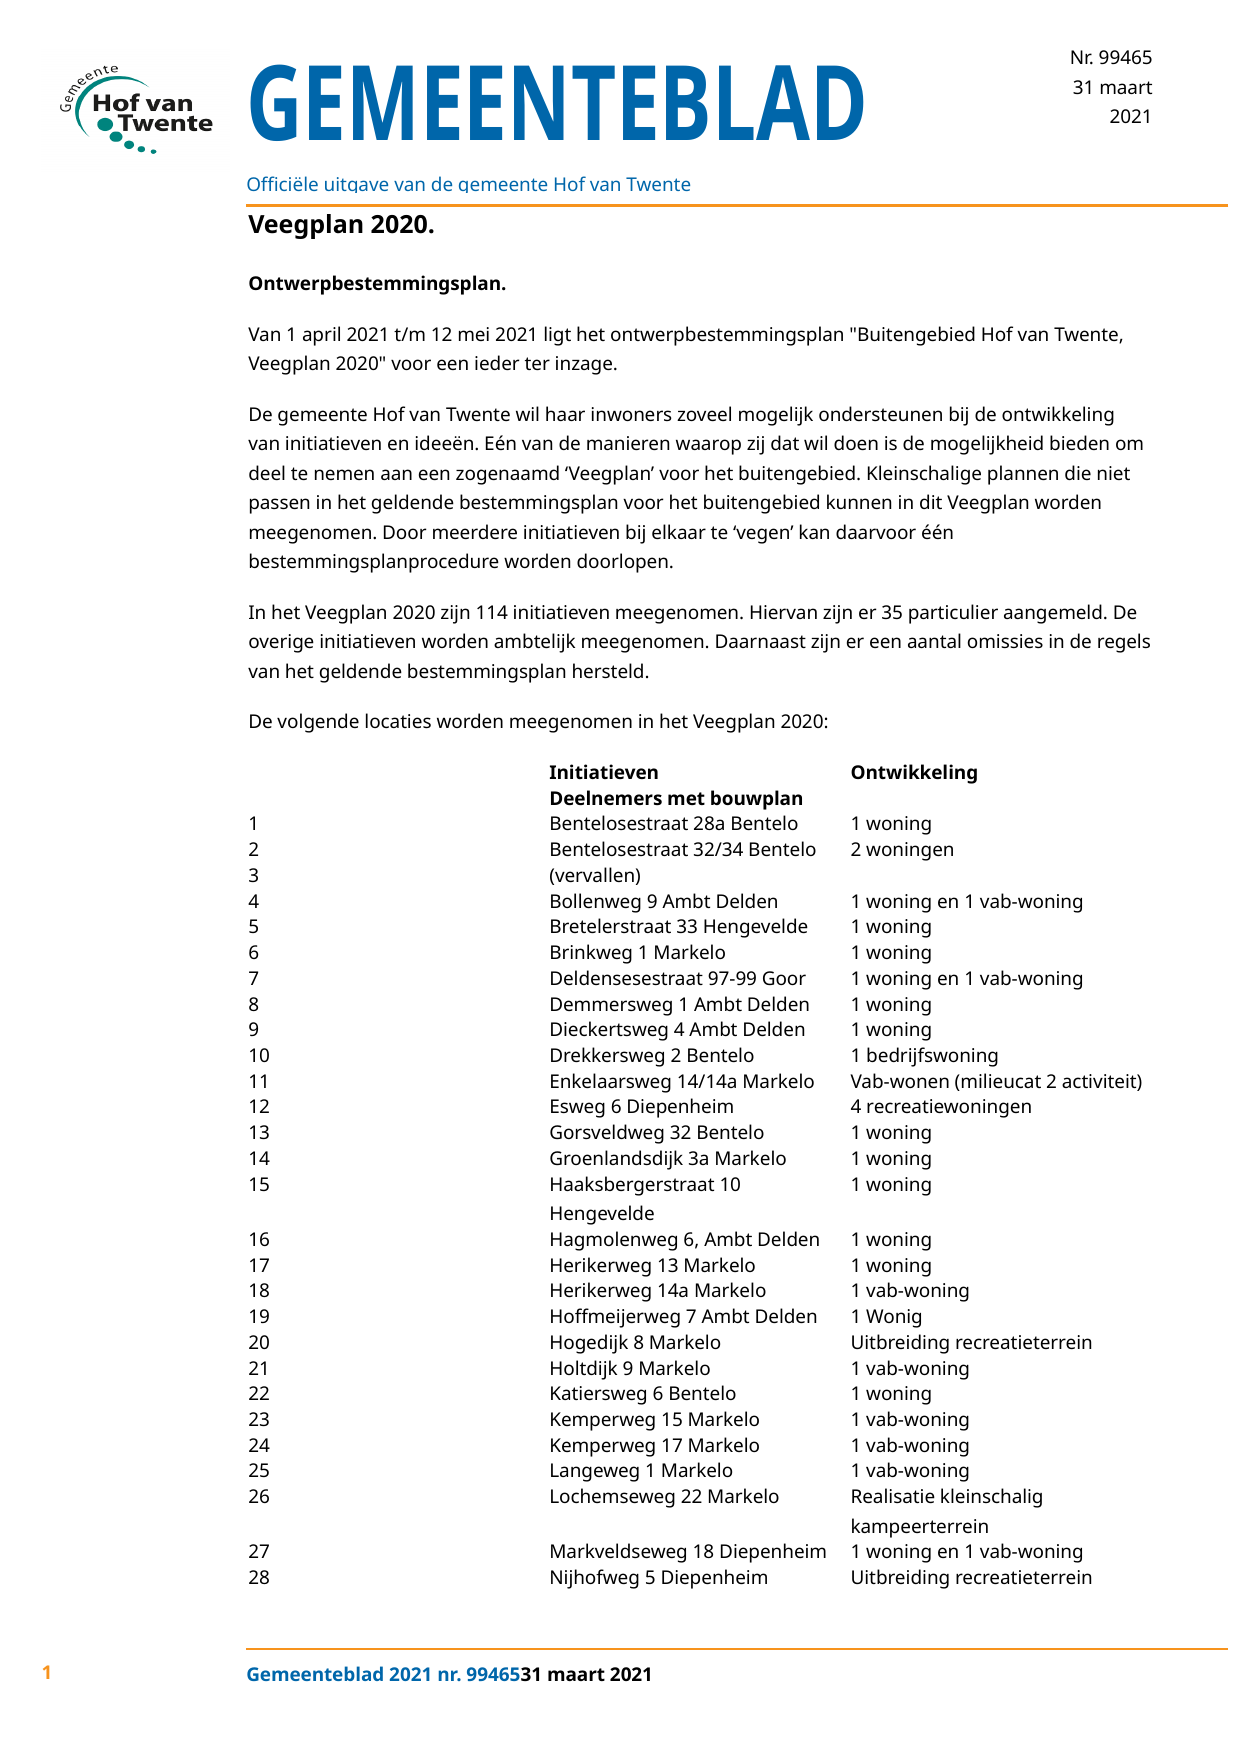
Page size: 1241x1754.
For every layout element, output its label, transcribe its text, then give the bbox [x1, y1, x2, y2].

table_cell Hagmolenweg 6, Ambt Delden [549, 1226, 850, 1252]
table_cell 1 woning [850, 914, 1152, 939]
table_cell Holtdijk 9 Markelo [549, 1355, 850, 1381]
table_cell 19 [248, 1303, 549, 1329]
table_cell 23 [248, 1406, 549, 1432]
table_cell Realisatie kleinschalig kampeerterrein [850, 1484, 1152, 1539]
table_cell 1 woning en 1 vab-woning [850, 888, 1152, 913]
table_cell 18 [248, 1278, 549, 1303]
table_cell 1 woning [850, 1016, 1152, 1042]
table_cell 16 [248, 1226, 549, 1252]
table_cell 1 [248, 811, 549, 836]
table_cell Katiersweg 6 Bentelo [549, 1381, 850, 1406]
table_cell 25 [248, 1458, 549, 1483]
table_cell Haaksbergerstraat 10 Hengevelde [549, 1171, 850, 1226]
table_cell 8 [248, 991, 549, 1016]
text De gemeente Hof van Twente wil haar inwoners zoveel mogelijk ondersteunen bij de ontwikkeling van initiatieven en ideeën. Eén van de manieren waarop zij dat wil doen is de mogelijkheid bieden om deel te nemen aan een zogenaamd ‘Veegplan’ voor het buitengebied. Kleinschalige plannen die niet passen in het geldende bestemmingsplan voor het buitengebied kunnen in dit Veegplan worden meegenomen. Door meerdere initiatieven bij elkaar te ‘vegen’ kan daarvoor één bestemmingsplanprocedure worden doorlopen. [248, 401, 1152, 574]
table_cell 5 [248, 914, 549, 939]
table_cell 1 woning [850, 1226, 1152, 1252]
table_cell Langeweg 1 Markelo [549, 1458, 850, 1483]
table_cell 1 vab-woning [850, 1432, 1152, 1458]
table_cell 4 [248, 888, 549, 913]
table_header Initiatieven [549, 759, 850, 785]
table_cell [850, 862, 1152, 888]
table_cell 17 [248, 1252, 549, 1278]
text De volgende locaties worden meegenomen in het Veegplan 2020: [248, 709, 1152, 734]
text In het Veegplan 2020 zijn 114 initiatieven meegenomen. Hiervan zijn er 35 particulier aangemeld. De overige initiatieven worden ambtelijk meegenomen. Daarnaast zijn er een aantal omissies in de regels van het geldende bestemmingsplan hersteld. [248, 599, 1152, 684]
table_cell 26 [248, 1484, 549, 1539]
text Veegplan 2020. [248, 207, 1152, 241]
table_cell 1 woning [850, 1381, 1152, 1406]
table_cell 2 woningen [850, 836, 1152, 862]
table_cell Herikerweg 13 Markelo [549, 1252, 850, 1278]
table_cell 1 woning [850, 991, 1152, 1016]
table_cell Vab-wonen (milieucat 2 activiteit) [850, 1068, 1152, 1094]
table_cell 20 [248, 1329, 549, 1355]
table_cell Esweg 6 Diepenheim [549, 1094, 850, 1119]
table_cell Uitbreiding recreatieterrein [850, 1329, 1152, 1355]
table_cell 1 woning [850, 939, 1152, 965]
table_cell 1 vab-woning [850, 1458, 1152, 1483]
table_cell Enkelaarsweg 14/14a Markelo [549, 1068, 850, 1094]
table_cell 27 [248, 1539, 549, 1564]
table_cell 4 recreatiewoningen [850, 1094, 1152, 1119]
table_cell 1 Wonig [850, 1303, 1152, 1329]
table_cell [248, 785, 549, 811]
table_cell Hoffmeijerweg 7 Ambt Delden [549, 1303, 850, 1329]
table_cell 15 [248, 1171, 549, 1226]
table_cell 1 vab-woning [850, 1406, 1152, 1432]
table_cell 1 woning en 1 vab-woning [850, 965, 1152, 991]
table_cell Brinkweg 1 Markelo [549, 939, 850, 965]
table_cell 1 woning [850, 1252, 1152, 1278]
table_cell 1 woning [850, 1145, 1152, 1171]
table_cell 1 bedrijfswoning [850, 1042, 1152, 1068]
table_cell Kemperweg 17 Markelo [549, 1432, 850, 1458]
table_cell 28 [248, 1565, 549, 1590]
table_cell 1 vab-woning [850, 1278, 1152, 1303]
text Van 1 april 2021 t/m 12 mei 2021 ligt het ontwerpbestemmingsplan "Buitengebied Hof van Twente, Veegplan 2020" voor een ieder ter inzage. [248, 321, 1152, 376]
table_cell Bretelerstraat 33 Hengevelde [549, 914, 850, 939]
table_cell 2 [248, 836, 549, 862]
table_cell Hogedijk 8 Markelo [549, 1329, 850, 1355]
table_cell 1 woning [850, 811, 1152, 836]
table_cell 1 woning en 1 vab-woning [850, 1539, 1152, 1564]
table_cell 9 [248, 1016, 549, 1042]
table_cell 10 [248, 1042, 549, 1068]
table_cell Dieckertsweg 4 Ambt Delden [549, 1016, 850, 1042]
table_cell Herikerweg 14a Markelo [549, 1278, 850, 1303]
table_cell 21 [248, 1355, 549, 1381]
table_cell Drekkersweg 2 Bentelo [549, 1042, 850, 1068]
table_cell 1 woning [850, 1171, 1152, 1226]
table_cell Demmersweg 1 Ambt Delden [549, 991, 850, 1016]
table_cell 7 [248, 965, 549, 991]
table_header Ontwikkeling [850, 759, 1152, 785]
table_cell 13 [248, 1119, 549, 1145]
table_cell (vervallen) [549, 862, 850, 888]
table_cell 3 [248, 862, 549, 888]
text Ontwerpbestemmingsplan. [248, 270, 1152, 296]
table_cell 6 [248, 939, 549, 965]
table_cell Gorsveldweg 32 Bentelo [549, 1119, 850, 1145]
table_cell Groenlandsdijk 3a Markelo [549, 1145, 850, 1171]
table_header [248, 759, 549, 785]
table_cell Nijhofweg 5 Diepenheim [549, 1565, 850, 1590]
table_cell Deldensesestraat 97-99 Goor [549, 965, 850, 991]
table_cell Kemperweg 15 Markelo [549, 1406, 850, 1432]
table_cell 1 woning [850, 1119, 1152, 1145]
table_cell 11 [248, 1068, 549, 1094]
table_cell Uitbreiding recreatieterrein [850, 1565, 1152, 1590]
table_cell 14 [248, 1145, 549, 1171]
table_cell Lochemseweg 22 Markelo [549, 1484, 850, 1539]
table_cell Bentelosestraat 32/34 Bentelo [549, 836, 850, 862]
table_cell 1 vab-woning [850, 1355, 1152, 1381]
table_cell 22 [248, 1381, 549, 1406]
picture [41, 47, 231, 172]
table_cell Markveldseweg 18 Diepenheim [549, 1539, 850, 1564]
table_cell Bollenweg 9 Ambt Delden [549, 888, 850, 913]
table_cell 12 [248, 1094, 549, 1119]
table_cell Deelnemers met bouwplan [549, 785, 1152, 811]
table_cell Bentelosestraat 28a Bentelo [549, 811, 850, 836]
table_cell 24 [248, 1432, 549, 1458]
